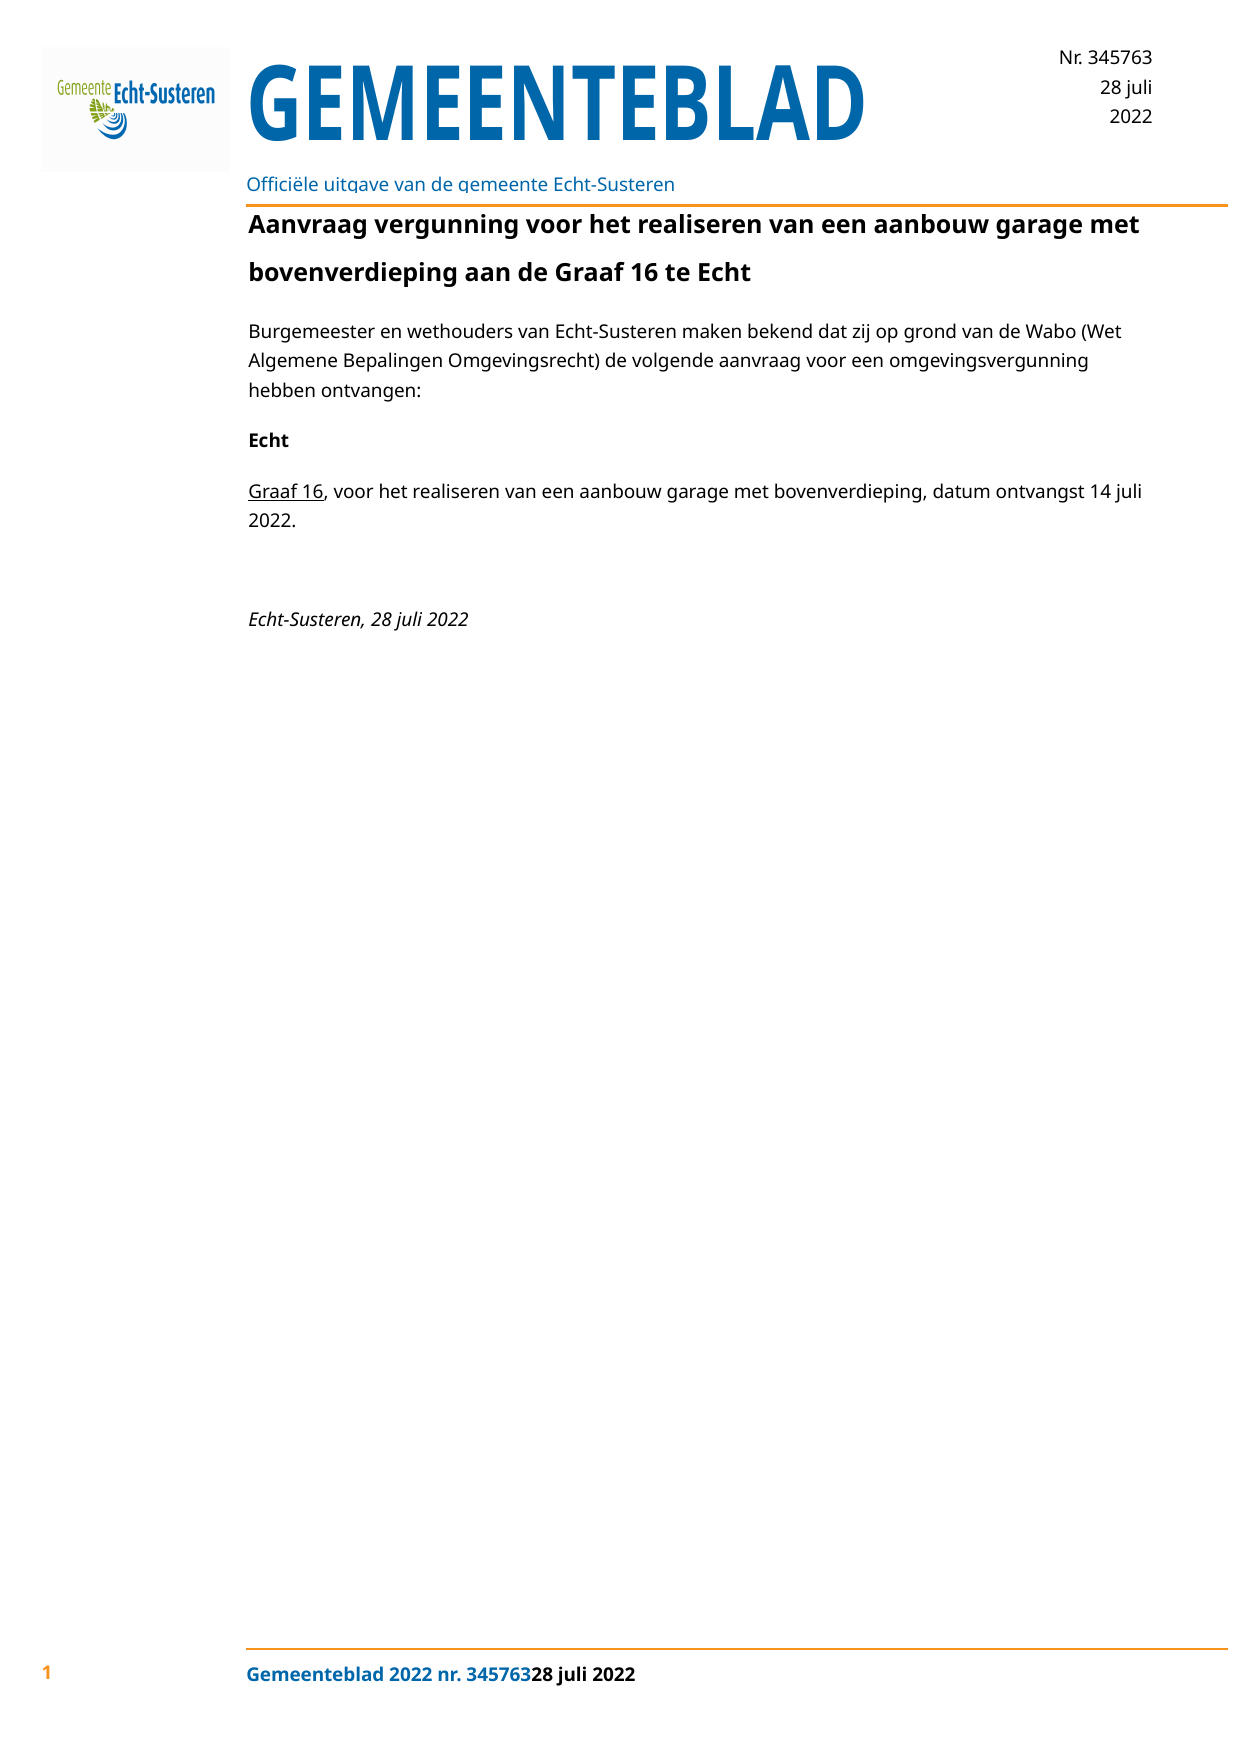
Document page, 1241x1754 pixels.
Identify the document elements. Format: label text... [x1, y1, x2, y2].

picture [41, 47, 231, 172]
text Graaf 16, voor het realiseren van een aanbouw garage met bovenverdieping, datum ontvangst 14 juli 2022. [248, 478, 1152, 533]
text Echt [248, 427, 1152, 453]
text Burgemeester en wethouders van Echt-Susteren maken bekend dat zij op grond van de Wabo (Wet Algemene Bepalingen Omgevingsrecht) de volgende aanvraag voor een omgevingsvergunning hebben ontvangen: [248, 318, 1152, 403]
text Echt-Susteren, 28 juli 2022 [248, 606, 1152, 631]
text Aanvraag vergunning voor het realiseren van een aanbouw garage met bovenverdieping aan de Graaf 16 te Echt [248, 207, 1152, 288]
